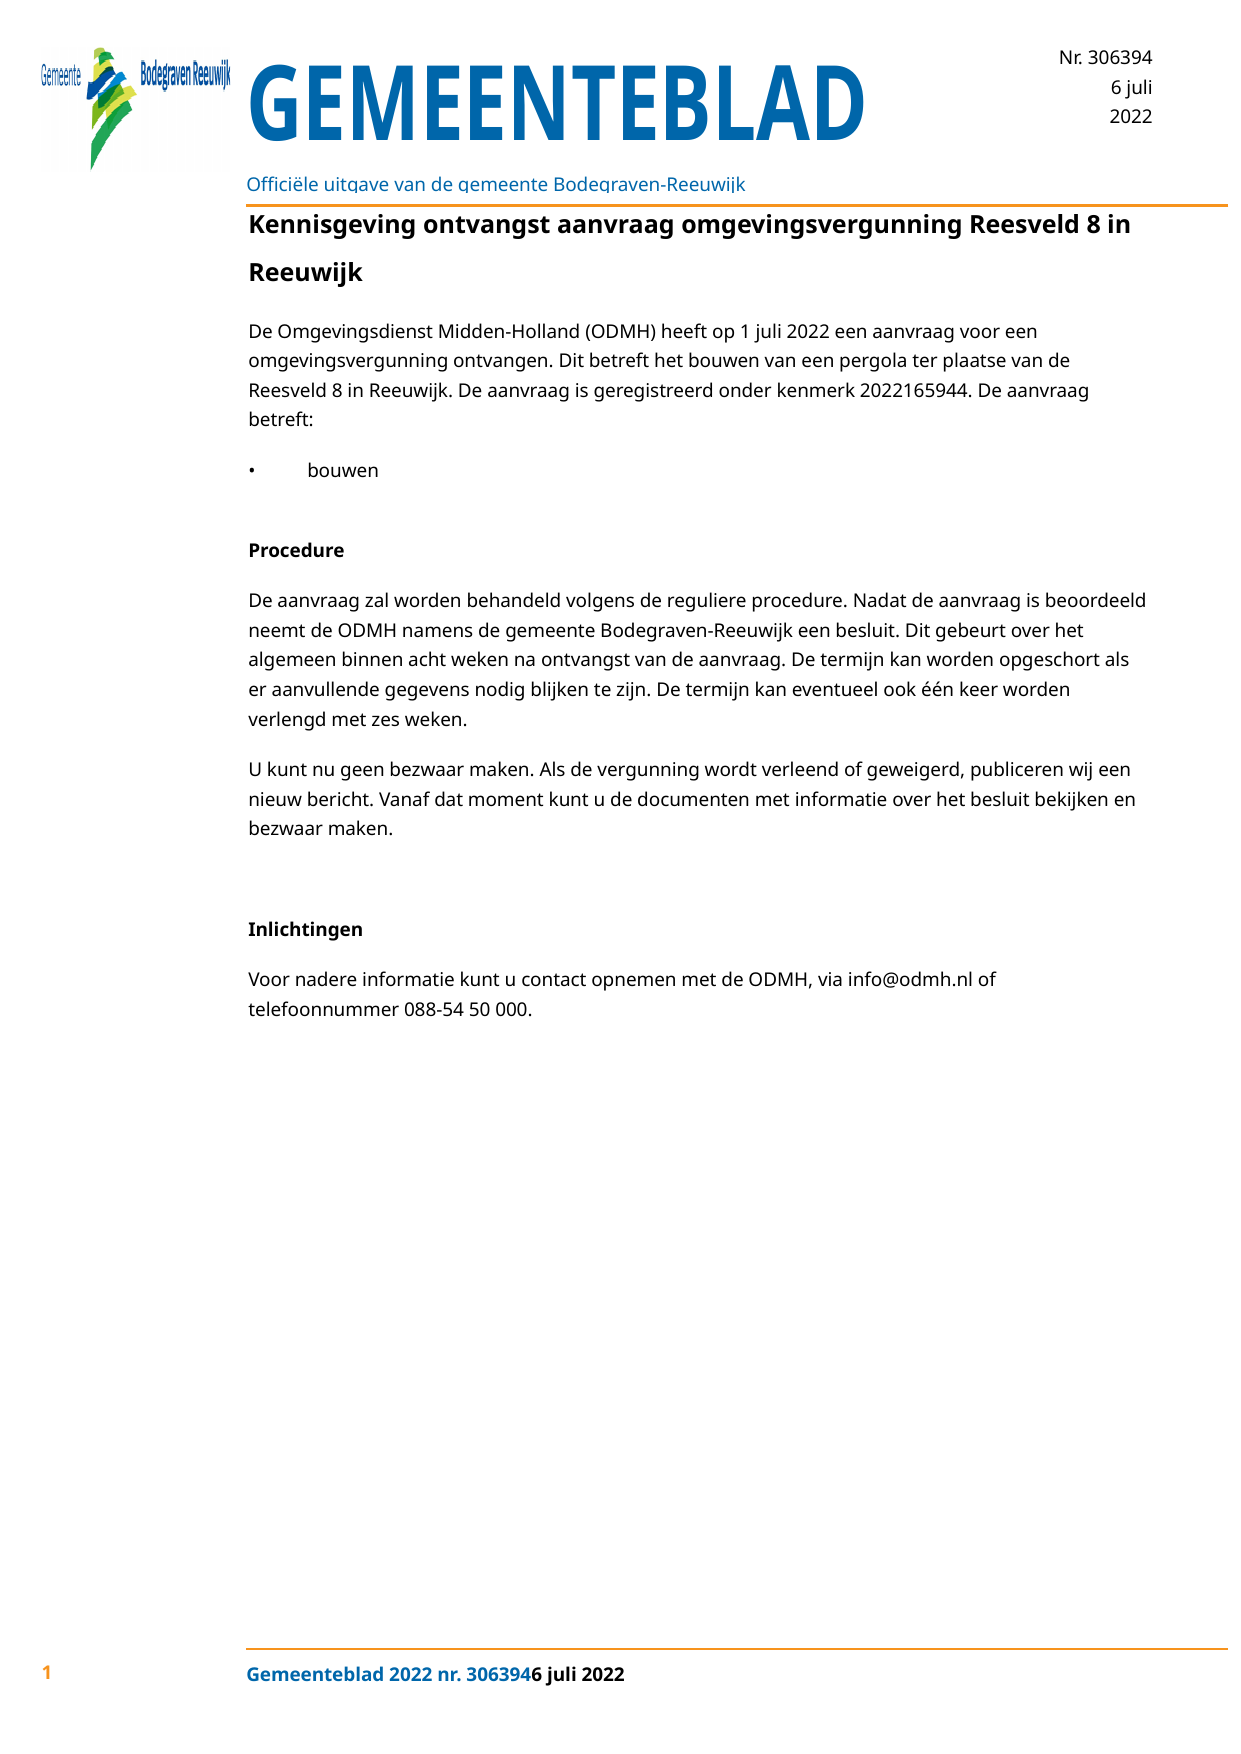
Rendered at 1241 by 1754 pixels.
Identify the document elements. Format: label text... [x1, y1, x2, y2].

text Inlichtingen [248, 916, 1152, 942]
text Voor nadere informatie kunt u contact opnemen met de ODMH, via info@odmh.nl of telefoonnummer 088-54 50 000. [248, 967, 1152, 1022]
text Procedure [248, 537, 1152, 563]
text De Omgevingsdienst Midden-Holland (ODMH) heeft op 1 juli 2022 een aanvraag voor een omgevingsvergunning ontvangen. Dit betreft het bouwen van een pergola ter plaatse van de Reesveld 8 in Reeuwijk. De aanvraag is geregistreerd onder kenmerk 2022165944. De aanvraag betreft: [248, 318, 1152, 432]
text U kunt nu geen bezwaar maken. Als de vergunning wordt verleend of geweigerd, publiceren wij een nieuw bericht. Vanaf dat moment kunt u de documenten met informatie over het besluit bekijken en bezwaar maken. [248, 756, 1152, 841]
text Kennisgeving ontvangst aanvraag omgevingsvergunning Reesveld 8 in Reeuwijk [248, 207, 1152, 288]
picture [41, 47, 231, 172]
list bouwen [248, 457, 1152, 483]
text De aanvraag zal worden behandeld volgens de reguliere procedure. Nadat de aanvraag is beoordeeld neemt de ODMH namens de gemeente Bodegraven-Reeuwijk een besluit. Dit gebeurt over het algemeen binnen acht weken na ontvangst van de aanvraag. De termijn kan worden opgeschort als er aanvullende gegevens nodig blijken te zijn. De termijn kan eventueel ook één keer worden verlengd met zes weken. [248, 587, 1152, 732]
